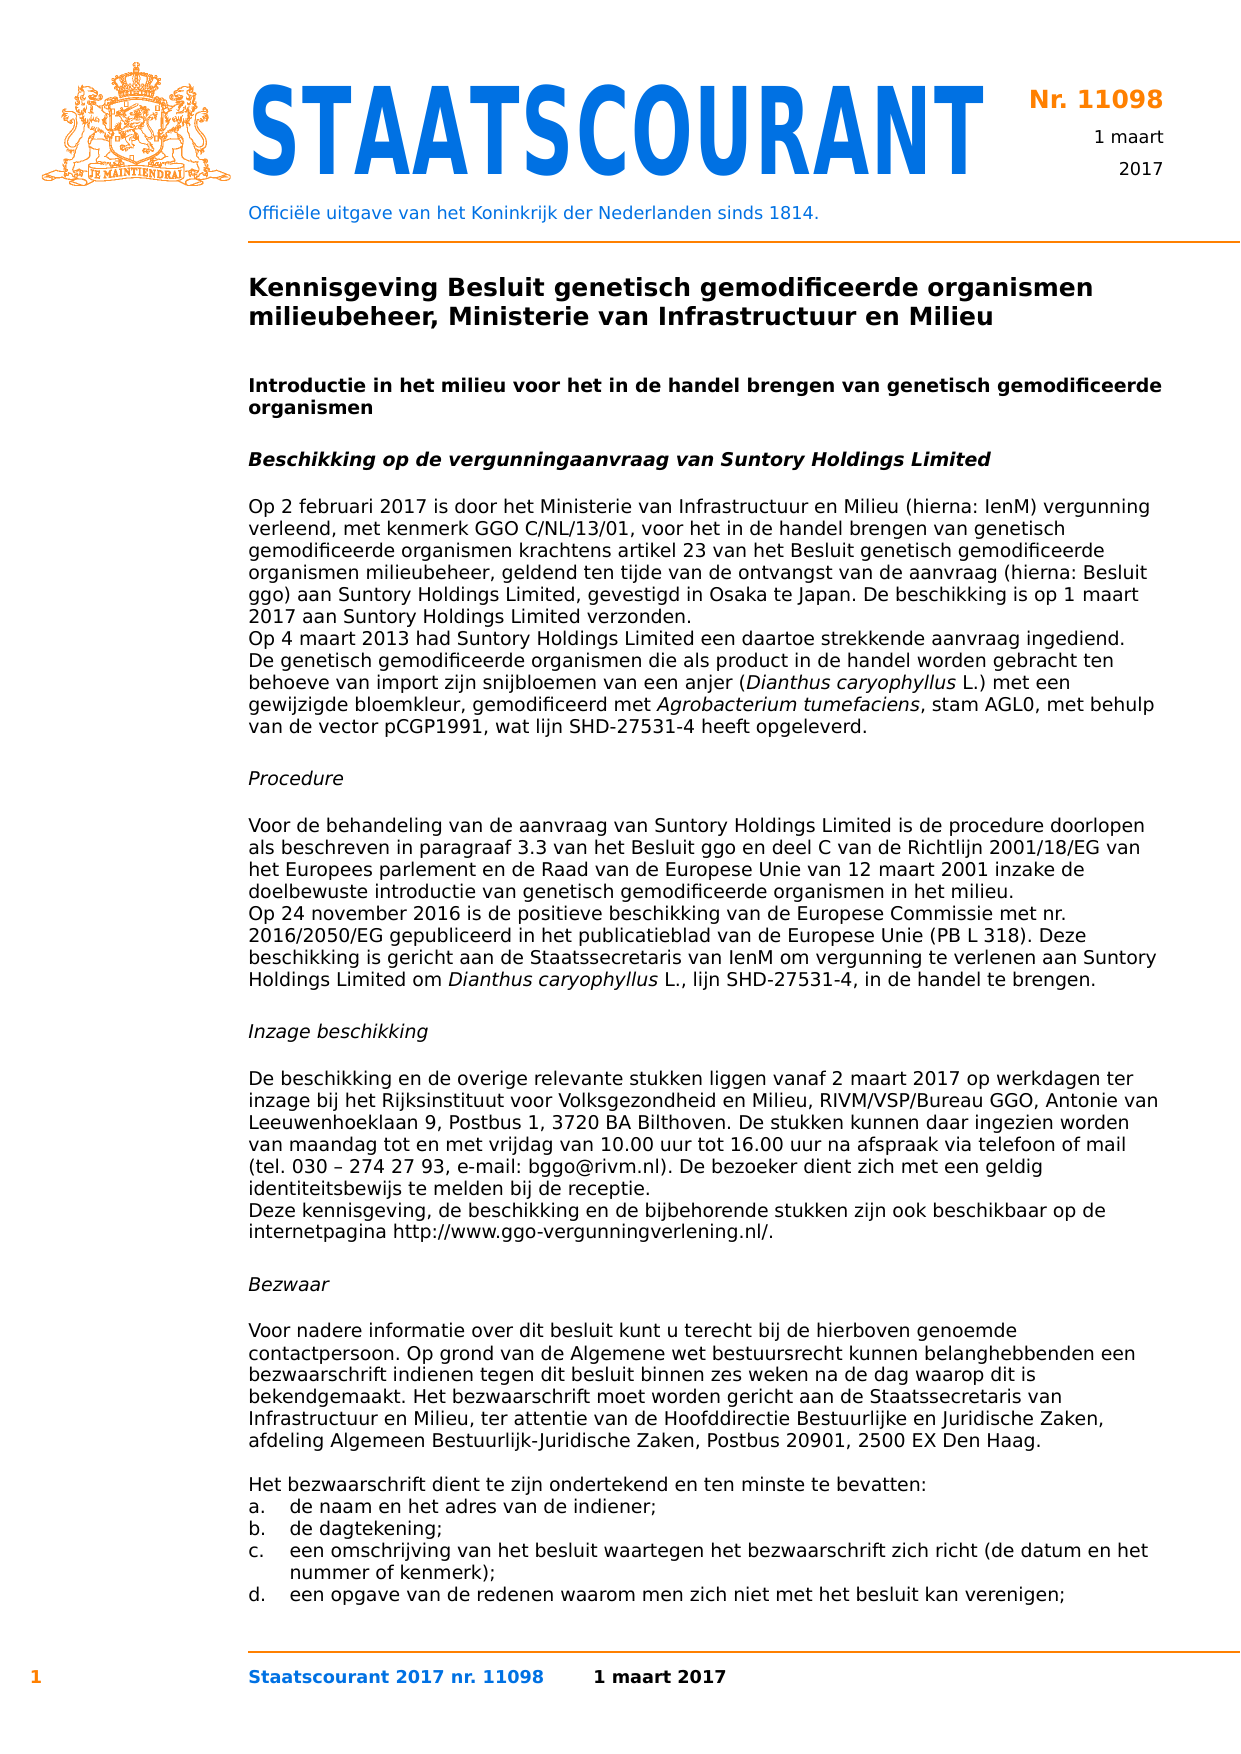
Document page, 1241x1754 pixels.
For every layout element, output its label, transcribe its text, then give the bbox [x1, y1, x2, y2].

subtitle Beschikking op de vergunningaanvraag van Suntory Holdings Limited [248, 449, 1163, 471]
text De beschikking en de overige relevante stukken liggen vanaf 2 maart 2017 op werkdagen ter inzage bij het Rijksinstituut voor Volksgezondheid en Milieu, RIVM/VSP/Bureau GGO, Antonie van Leeuwenhoeklaan 9, Postbus 1, 3720 BA Bilthoven. De stukken kunnen daar ingezien worden van maandag tot en met vrijdag van 10.00 uur tot 16.00 uur na afspraak via telefoon of mail (tel. 030 – 274 27 93, e-mail: bggo@rivm.nl). De bezoeker dient zich met een geldig identiteitsbewijs te melden bij de receptie. [248, 1068, 1163, 1199]
subtitle Inzage beschikking [248, 1021, 1163, 1043]
text b. de dagtekening; [248, 1518, 1163, 1540]
subtitle Bezwaar [248, 1273, 1163, 1295]
text Voor nadere informatie over dit besluit kunt u terecht bij de hierboven genoemde contactpersoon. Op grond van de Algemene wet bestuursrecht kunnen belanghebbenden een bezwaarschrift indienen tegen dit besluit binnen zes weken na de dag waarop dit is bekendgemaakt. Het bezwaarschrift moet worden gericht aan de Staatssecretaris van Infrastructuur en Milieu, ter attentie van de Hoofddirectie Bestuurlijke en Juridische Zaken, afdeling Algemeen Bestuurlijk-Juridische Zaken, Postbus 20901, 2500 EX Den Haag. [248, 1320, 1163, 1452]
text Op 4 maart 2013 had Suntory Holdings Limited een daartoe strekkende aanvraag ingediend. [248, 628, 1163, 650]
table_header Nr. 11098 [998, 62, 1240, 121]
text Voor de behandeling van de aanvraag van Suntory Holdings Limited is de procedure doorlopen als beschreven in paragraaf 3.3 van het Besluit ggo en deel C van de Richtlijn 2001/18/EG van het Europees parlement en de Raad van de Europese Unie van 12 maart 2001 inzake de doelbewuste introductie van genetisch gemodificeerde organismen in het milieu. [248, 815, 1163, 903]
table_cell 2017 [998, 153, 1240, 203]
text Het bezwaarschrift dient te zijn ondertekend en ten minste te bevatten: [248, 1474, 1163, 1496]
text c. een omschrijving van het besluit waartegen het bezwaarschrift zich richt (de datum en het nummer of kenmerk); [248, 1540, 1163, 1584]
text De genetisch gemodificeerde organismen die als product in de handel worden gebracht ten behoeve van import zijn snijbloemen van een anjer (Dianthus caryophyllus L.) met een gewijzigde bloemkleur, gemodificeerd met Agrobacterium tumefaciens, stam AGL0, met behulp van de vector pCGP1991, wat lijn SHD-27531-4 heeft opgeleverd. [248, 650, 1163, 738]
subtitle Introductie in het milieu voor het in de handel brengen van genetisch gemodificeerde organismen [248, 375, 1163, 419]
table_cell 1 maart [998, 121, 1240, 153]
text d. een opgave van de redenen waarom men zich niet met het besluit kan verenigen; [248, 1584, 1163, 1606]
table_cell Officiële uitgave van het Koninkrijk der Nederlanden sinds 1814. [248, 203, 1240, 241]
picture [41, 62, 231, 186]
text Op 2 februari 2017 is door het Ministerie van Infrastructuur en Milieu (hierna: IenM) vergunning verleend, met kenmerk GGO C/NL/13/01, voor het in de handel brengen van genetisch gemodificeerde organismen krachtens artikel 23 van het Besluit genetisch gemodificeerde organismen milieubeheer, geldend ten tijde van de ontvangst van de aanvraag (hierna: Besluit ggo) aan Suntory Holdings Limited, gevestigd in Osaka te Japan. De beschikking is op 1 maart 2017 aan Suntory Holdings Limited verzonden. [248, 496, 1163, 628]
text Op 24 november 2016 is de positieve beschikking van de Europese Commissie met nr. 2016/2050/EG gepubliceerd in het publicatieblad van de Europese Unie (PB L 318). Deze beschikking is gericht aan de Staatssecretaris van IenM om vergunning te verlenen aan Suntory Holdings Limited om Dianthus caryophyllus L., lijn SHD-27531-4, in de handel te brengen. [248, 903, 1163, 991]
text Deze kennisgeving, de beschikking en de bijbehorende stukken zijn ook beschikbaar op de internetpagina http://www.ggo-vergunningverlening.nl/. [248, 1199, 1163, 1243]
subtitle Kennisgeving Besluit genetisch gemodificeerde organismen milieubeheer, Ministerie van Infrastructuur en Milieu [248, 273, 1163, 331]
table_header STAATSCOURANT [248, 62, 998, 203]
table_header [25, 62, 248, 241]
text a. de naam en het adres van de indiener; [248, 1496, 1163, 1518]
subtitle Procedure [248, 768, 1163, 790]
